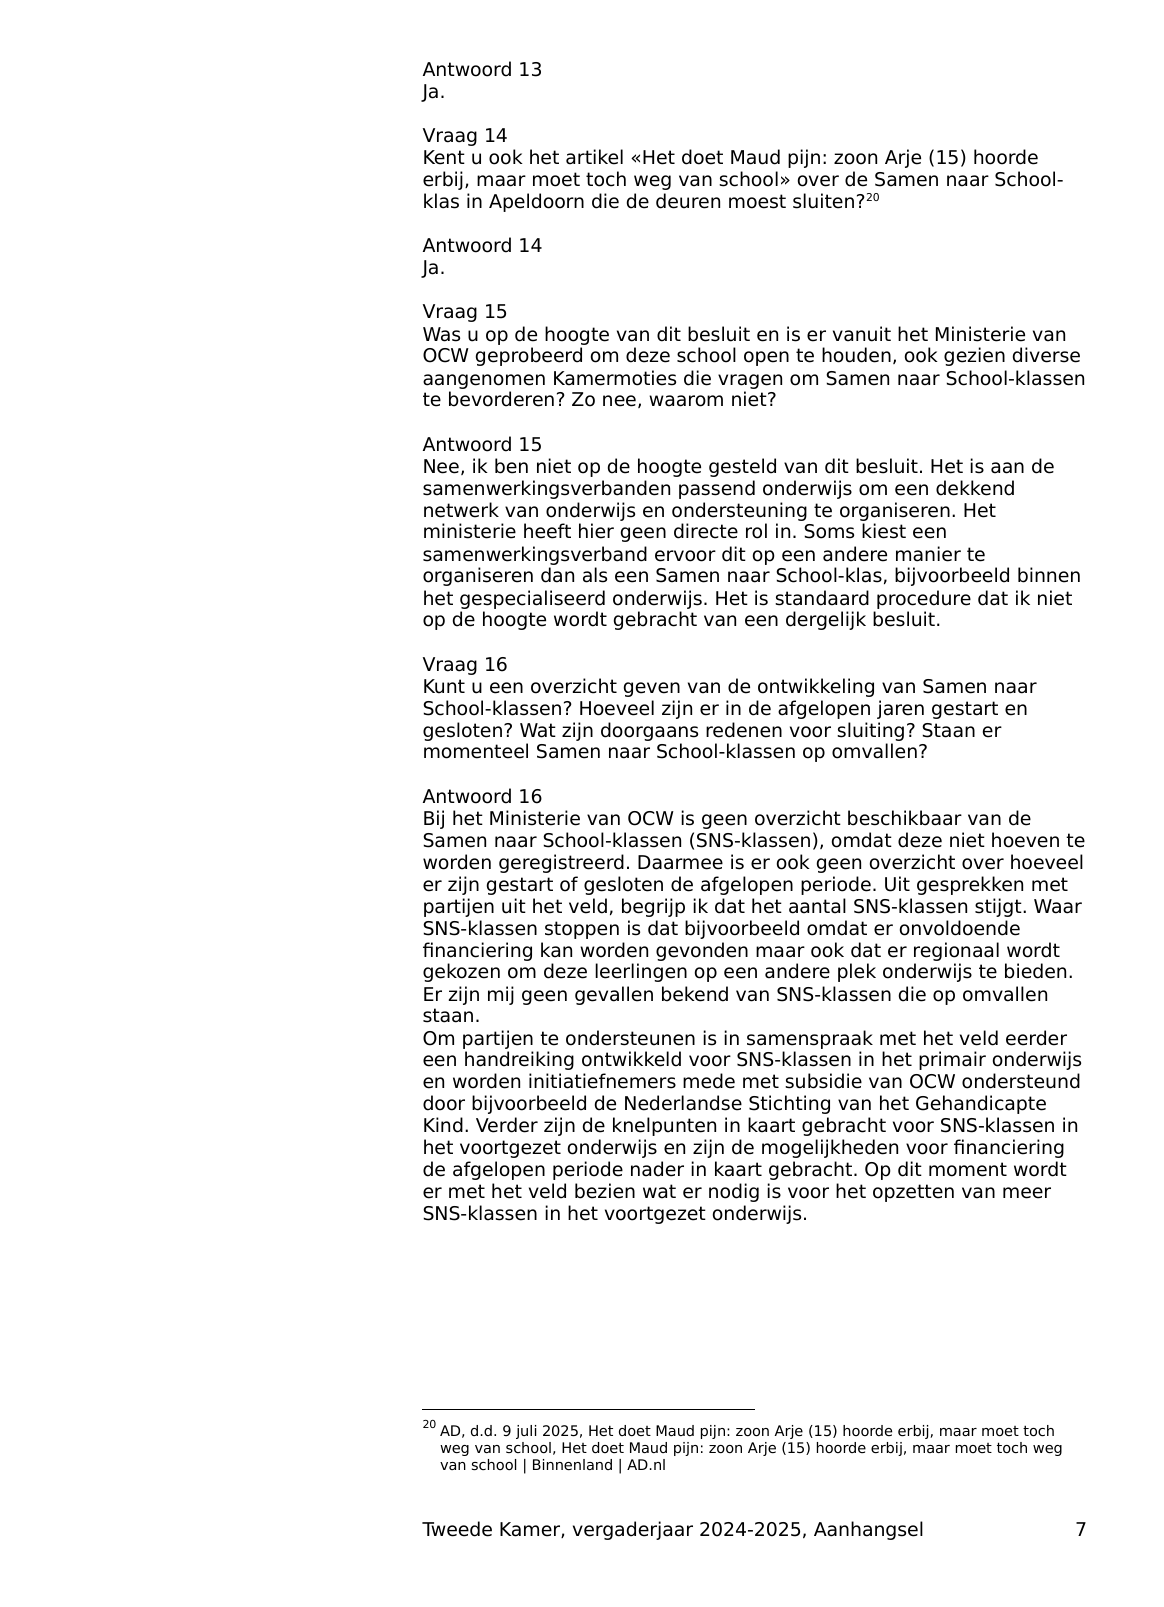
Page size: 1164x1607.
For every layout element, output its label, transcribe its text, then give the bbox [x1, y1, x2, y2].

text Kunt u een overzicht geven van de ontwikkeling van Samen naar School-klassen? Hoeveel zijn er in de afgelopen jaren gestart en gesloten? Wat zijn doorgaans redenen voor sluiting? Staan er momenteel Samen naar School-klassen op omvallen? [422, 676, 1087, 763]
text Kent u ook het artikel «Het doet Maud pijn: zoon Arje (15) hoorde erbij, maar moet toch weg van school» over de Samen naar School-klas in Apeldoorn die de deuren moest sluiten? [422, 147, 1087, 213]
text Antwoord 15 [422, 433, 1087, 456]
text Vraag 16 [422, 653, 1087, 676]
text Antwoord 16 [422, 786, 1087, 808]
text Nee, ik ben niet op de hoogte gesteld van dit besluit. Het is aan de samenwerkingsverbanden passend onderwijs om een dekkend netwerk van onderwijs en ondersteuning te organiseren. Het ministerie heeft hier geen directe rol in. Soms kiest een samenwerkingsverband ervoor dit op een andere manier te organiseren dan als een Samen naar School-klas, bijvoorbeeld binnen het gespecialiseerd onderwijs. Het is standaard procedure dat ik niet op de hoogte wordt gebracht van een dergelijk besluit. [422, 456, 1087, 631]
text Vraag 14 [422, 125, 1087, 147]
text Was u op de hoogte van dit besluit en is er vanuit het Ministerie van OCW geprobeerd om deze school open te houden, ook gezien diverse aangenomen Kamermoties die vragen om Samen naar School-klassen te bevorderen? Zo nee, waarom niet? [422, 323, 1087, 411]
text Antwoord 14 [422, 235, 1087, 257]
text Antwoord 13 [422, 59, 1087, 81]
text Bij het Ministerie van OCW is geen overzicht beschikbaar van de Samen naar School-klassen (SNS-klassen), omdat deze niet hoeven te worden geregistreerd. Daarmee is er ook geen overzicht over hoeveel er zijn gestart of gesloten de afgelopen periode. Uit gesprekken met partijen uit het veld, begrijp ik dat het aantal SNS-klassen stijgt. Waar SNS-klassen stoppen is dat bijvoorbeeld omdat er onvoldoende financiering kan worden gevonden maar ook dat er regionaal wordt gekozen om deze leerlingen op een andere plek onderwijs te bieden. Er zijn mij geen gevallen bekend van SNS-klassen die op omvallen staan. [422, 808, 1087, 1027]
text Om partijen te ondersteunen is in samenspraak met het veld eerder een handreiking ontwikkeld voor SNS-klassen in het primair onderwijs en worden initiatiefnemers mede met subsidie van OCW ondersteund door bijvoorbeeld de Nederlandse Stichting van het Gehandicapte Kind. Verder zijn de knelpunten in kaart gebracht voor SNS-klassen in het voortgezet onderwijs en zijn de mogelijkheden voor financiering de afgelopen periode nader in kaart gebracht. Op dit moment wordt er met het veld bezien wat er nodig is voor het opzetten van meer SNS-klassen in het voortgezet onderwijs. [422, 1027, 1087, 1225]
text Ja. [422, 257, 1087, 279]
text Vraag 15 [422, 301, 1087, 323]
text AD, d.d. 9 juli 2025, Het doet Maud pijn: zoon Arje (15) hoorde erbij, maar moet toch weg van school, Het doet Maud pijn: zoon Arje (15) hoorde erbij, maar moet toch weg van school | Binnenland | AD.nl [422, 1418, 1087, 1474]
text Ja. [422, 81, 1087, 103]
